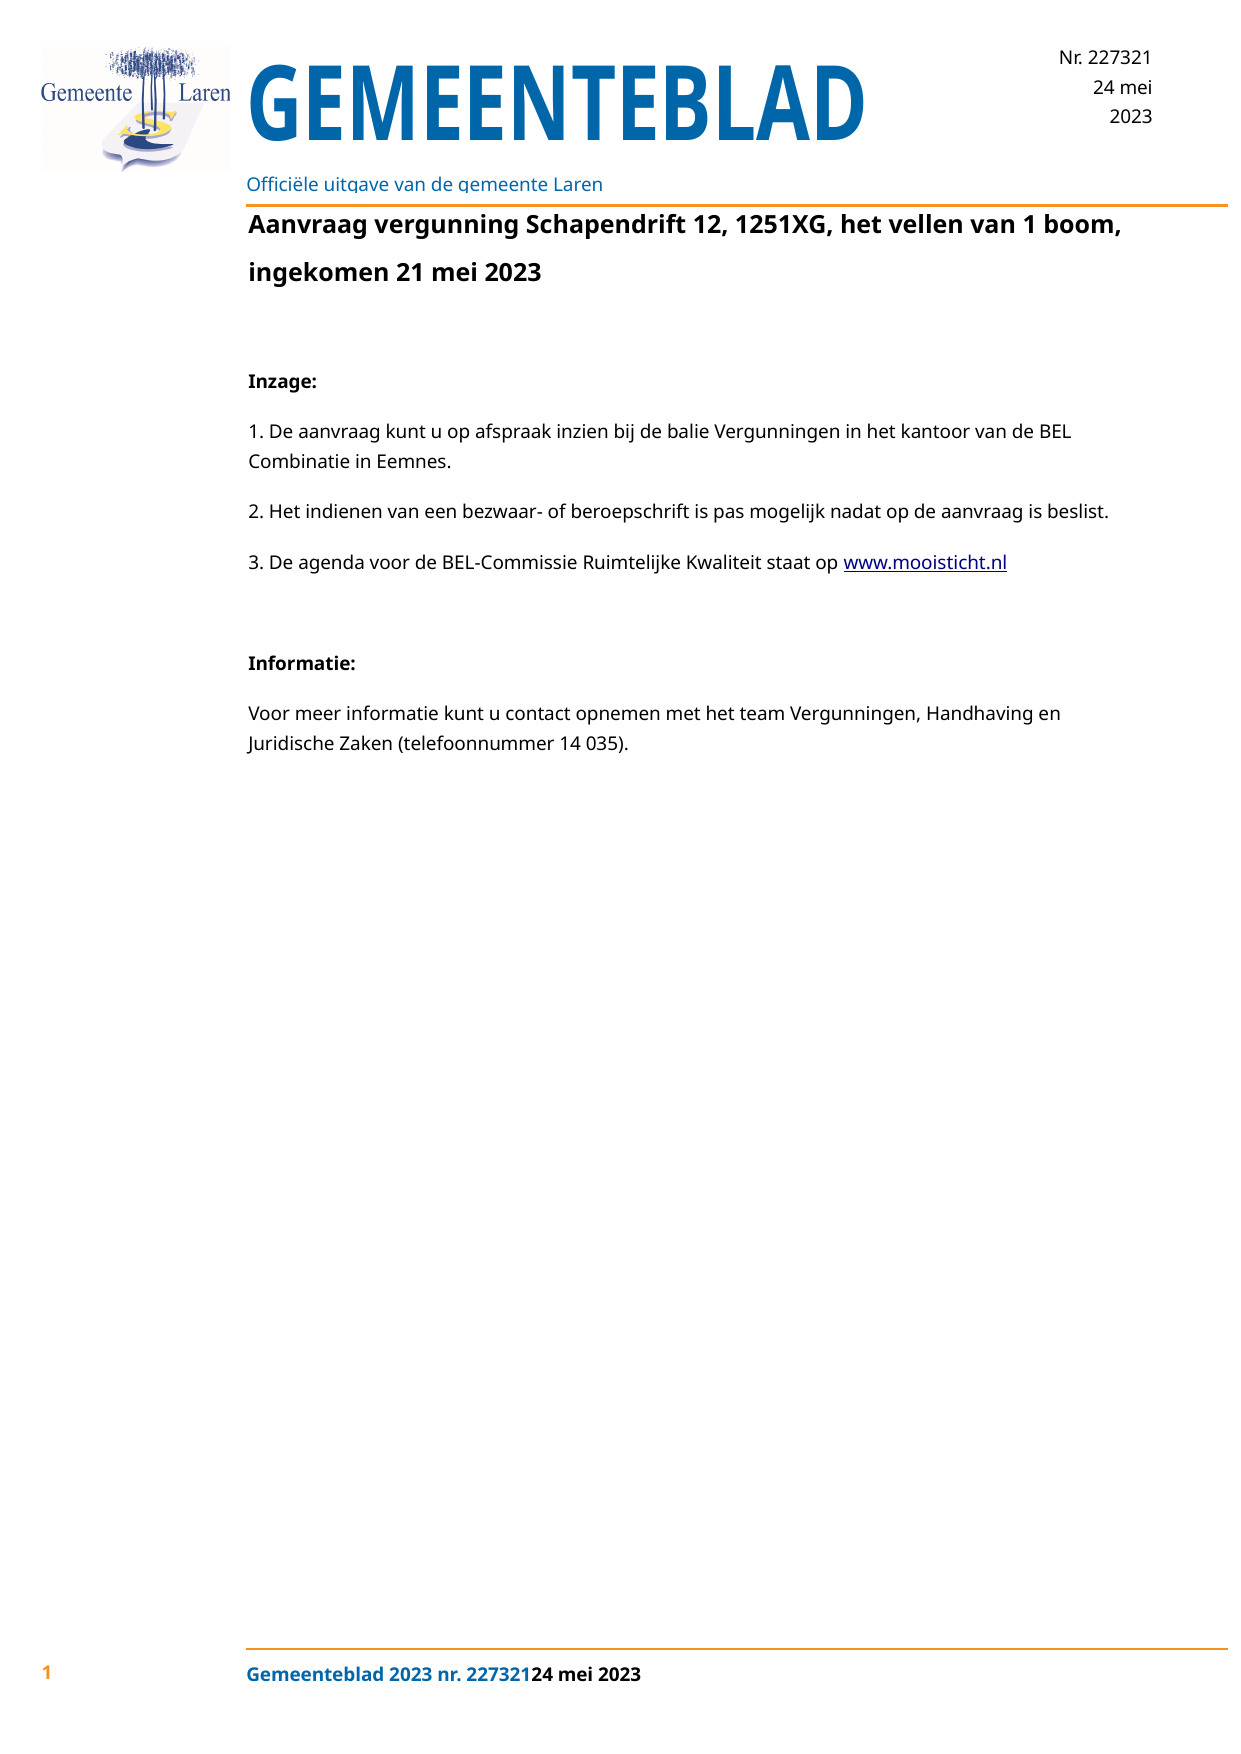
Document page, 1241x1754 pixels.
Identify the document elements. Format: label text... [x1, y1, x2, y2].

text Aanvraag vergunning Schapendrift 12, 1251XG, het vellen van 1 boom, ingekomen 21 mei 2023 [248, 207, 1152, 288]
text 2. Het indienen van een bezwaar- of beroepschrift is pas mogelijk nadat op de aanvraag is beslist. [248, 499, 1152, 524]
text 1. De aanvraag kunt u op afspraak inzien bij de balie Vergunningen in het kantoor van de BEL Combinatie in Eemnes. [248, 419, 1152, 474]
text Voor meer informatie kunt u contact opnemen met het team Vergunningen, Handhaving en Juridische Zaken (telefoonnummer 14 035). [248, 700, 1152, 756]
text Informatie: [248, 650, 1152, 676]
text Inzage: [248, 368, 1152, 394]
picture [41, 47, 231, 172]
text 3. De agenda voor de BEL-Commissie Ruimtelijke Kwaliteit staat op www.mooisticht.nl [248, 549, 1152, 575]
